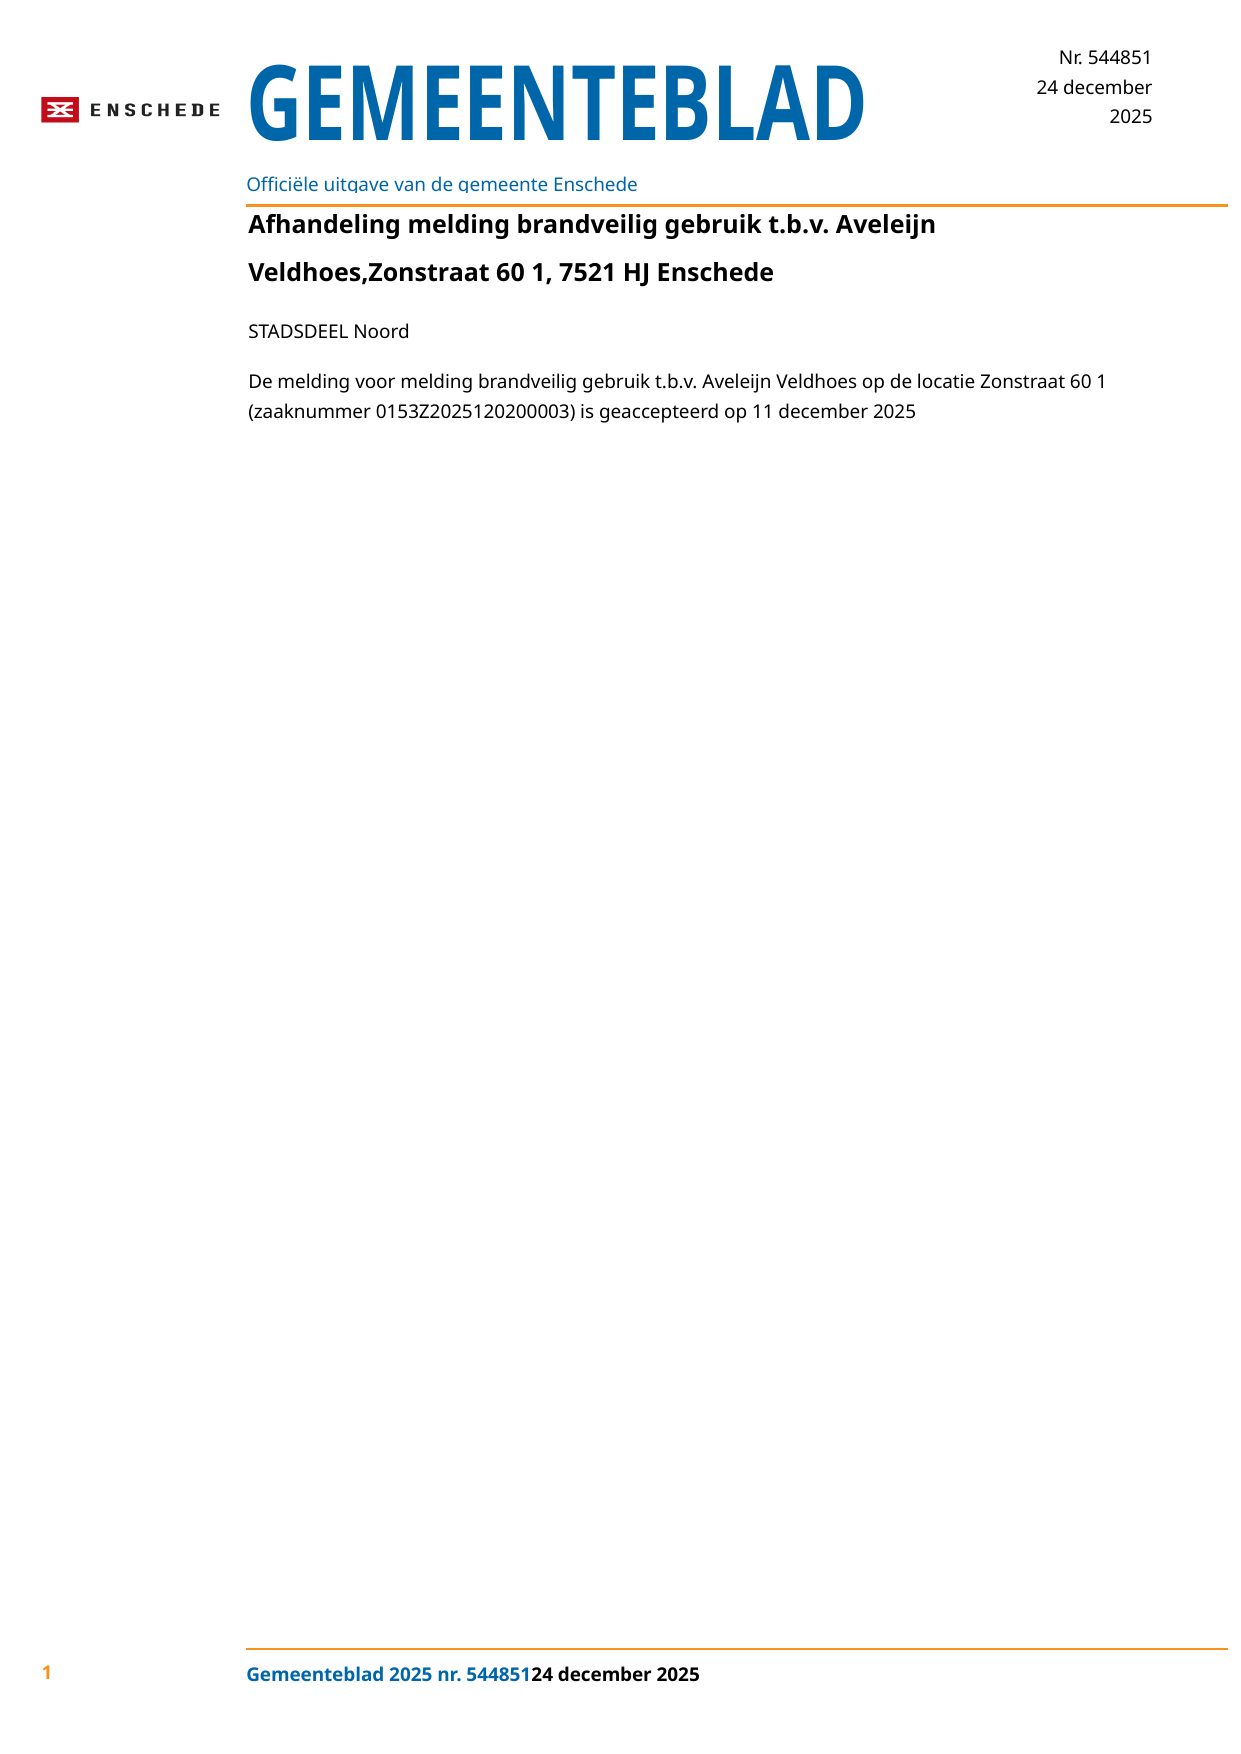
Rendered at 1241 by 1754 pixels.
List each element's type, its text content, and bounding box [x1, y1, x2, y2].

text STADSDEEL Noord [248, 318, 1152, 344]
text Afhandeling melding brandveilig gebruik t.b.v. Aveleijn Veldhoes,Zonstraat 60 1, 7521 HJ Enschede [248, 207, 1152, 288]
text De melding voor melding brandveilig gebruik t.b.v. Aveleijn Veldhoes op de locatie Zonstraat 60 1 (zaaknummer 0153Z2025120200003) is geaccepteerd op 11 december 2025 [248, 368, 1152, 424]
picture [41, 47, 231, 172]
